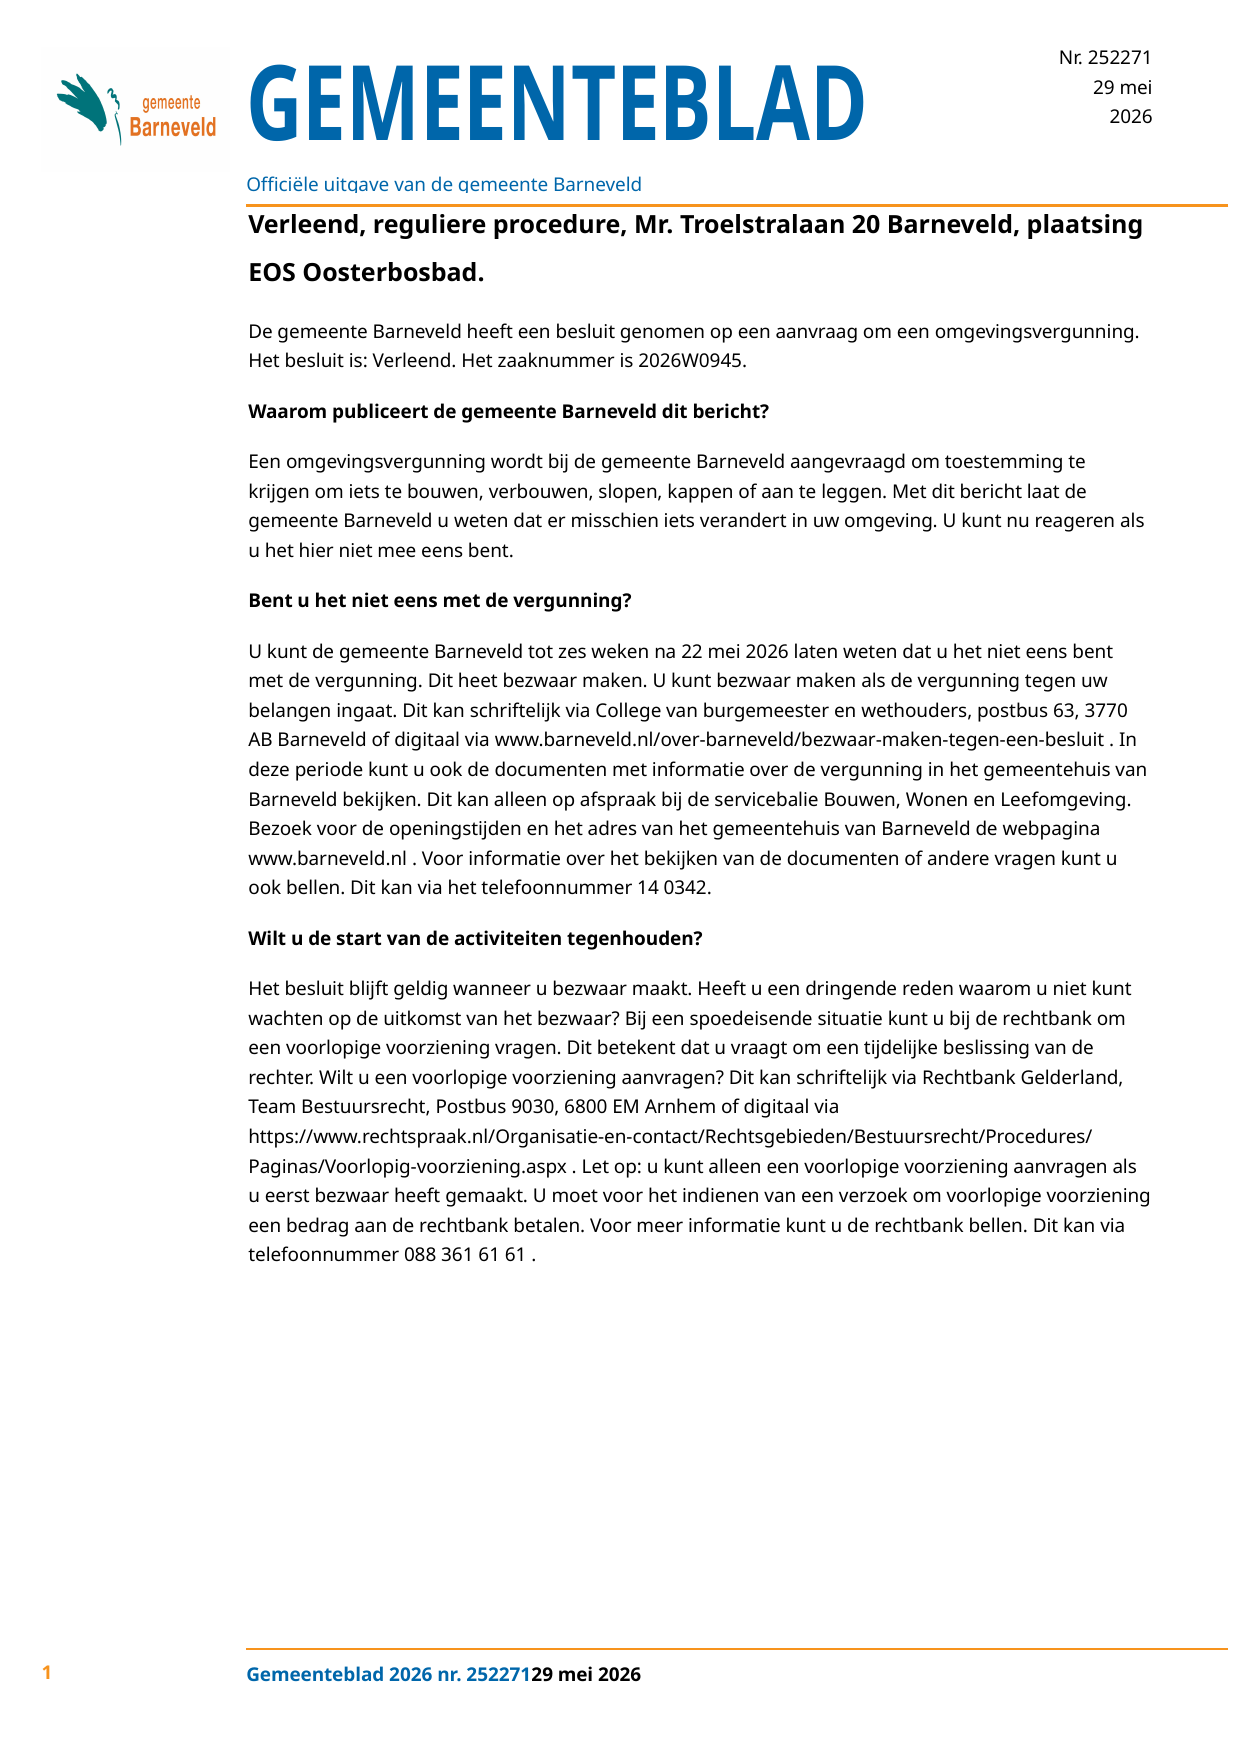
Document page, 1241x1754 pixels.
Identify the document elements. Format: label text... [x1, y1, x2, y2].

text Een omgevingsvergunning wordt bij de gemeente Barneveld aangevraagd om toestemming te krijgen om iets te bouwen, verbouwen, slopen, kappen of aan te leggen. Met dit bericht laat de gemeente Barneveld u weten dat er misschien iets verandert in uw omgeving. U kunt nu reageren als u het hier niet mee eens bent. [248, 448, 1152, 563]
text Bent u het niet eens met de vergunning? [248, 587, 1152, 613]
picture [41, 47, 231, 172]
text Waarom publiceert de gemeente Barneveld dit bericht? [248, 398, 1152, 424]
text De gemeente Barneveld heeft een besluit genomen op een aanvraag om een omgevingsvergunning. Het besluit is: Verleend. Het zaaknummer is 2026W0945. [248, 318, 1152, 373]
text U kunt de gemeente Barneveld tot zes weken na 22 mei 2026 laten weten dat u het niet eens bent met de vergunning. Dit heet bezwaar maken. U kunt bezwaar maken als de vergunning tegen uw belangen ingaat. Dit kan schriftelijk via College van burgemeester en wethouders, postbus 63, 3770 AB Barneveld of digitaal via www.barneveld.nl/over-barneveld/bezwaar-maken-tegen-een-besluit . In deze periode kunt u ook de documenten met informatie over de vergunning in het gemeentehuis van Barneveld bekijken. Dit kan alleen op afspraak bij de servicebalie Bouwen, Wonen en Leefomgeving. Bezoek voor de openingstijden en het adres van het gemeentehuis van Barneveld de webpagina www.barneveld.nl . Voor informatie over het bekijken van de documenten of andere vragen kunt u ook bellen. Dit kan via het telefoonnummer 14 0342. [248, 638, 1152, 900]
text Wilt u de start van de activiteiten tegenhouden? [248, 925, 1152, 951]
text Het besluit blijft geldig wanneer u bezwaar maakt. Heeft u een dringende reden waarom u niet kunt wachten op de uitkomst van het bezwaar? Bij een spoedeisende situatie kunt u bij de rechtbank om een voorlopige voorziening vragen. Dit betekent dat u vraagt om een tijdelijke beslissing van de rechter. Wilt u een voorlopige voorziening aanvragen? Dit kan schriftelijk via Rechtbank Gelderland, Team Bestuursrecht, Postbus 9030, 6800 EM Arnhem of digitaal via https://www.rechtspraak.nl/Organisatie-en-contact/Rechtsgebieden/Bestuursrecht/Procedures/Paginas/Voorlopig-voorziening.aspx . Let op: u kunt alleen een voorlopige voorziening aanvragen als u eerst bezwaar heeft gemaakt. U moet voor het indienen van een verzoek om voorlopige voorziening een bedrag aan de rechtbank betalen. Voor meer informatie kunt u de rechtbank bellen. Dit kan via telefoonnummer 088 361 61 61 . [248, 975, 1152, 1267]
text Verleend, reguliere procedure, Mr. Troelstralaan 20 Barneveld, plaatsing EOS Oosterbosbad. [248, 207, 1152, 288]
